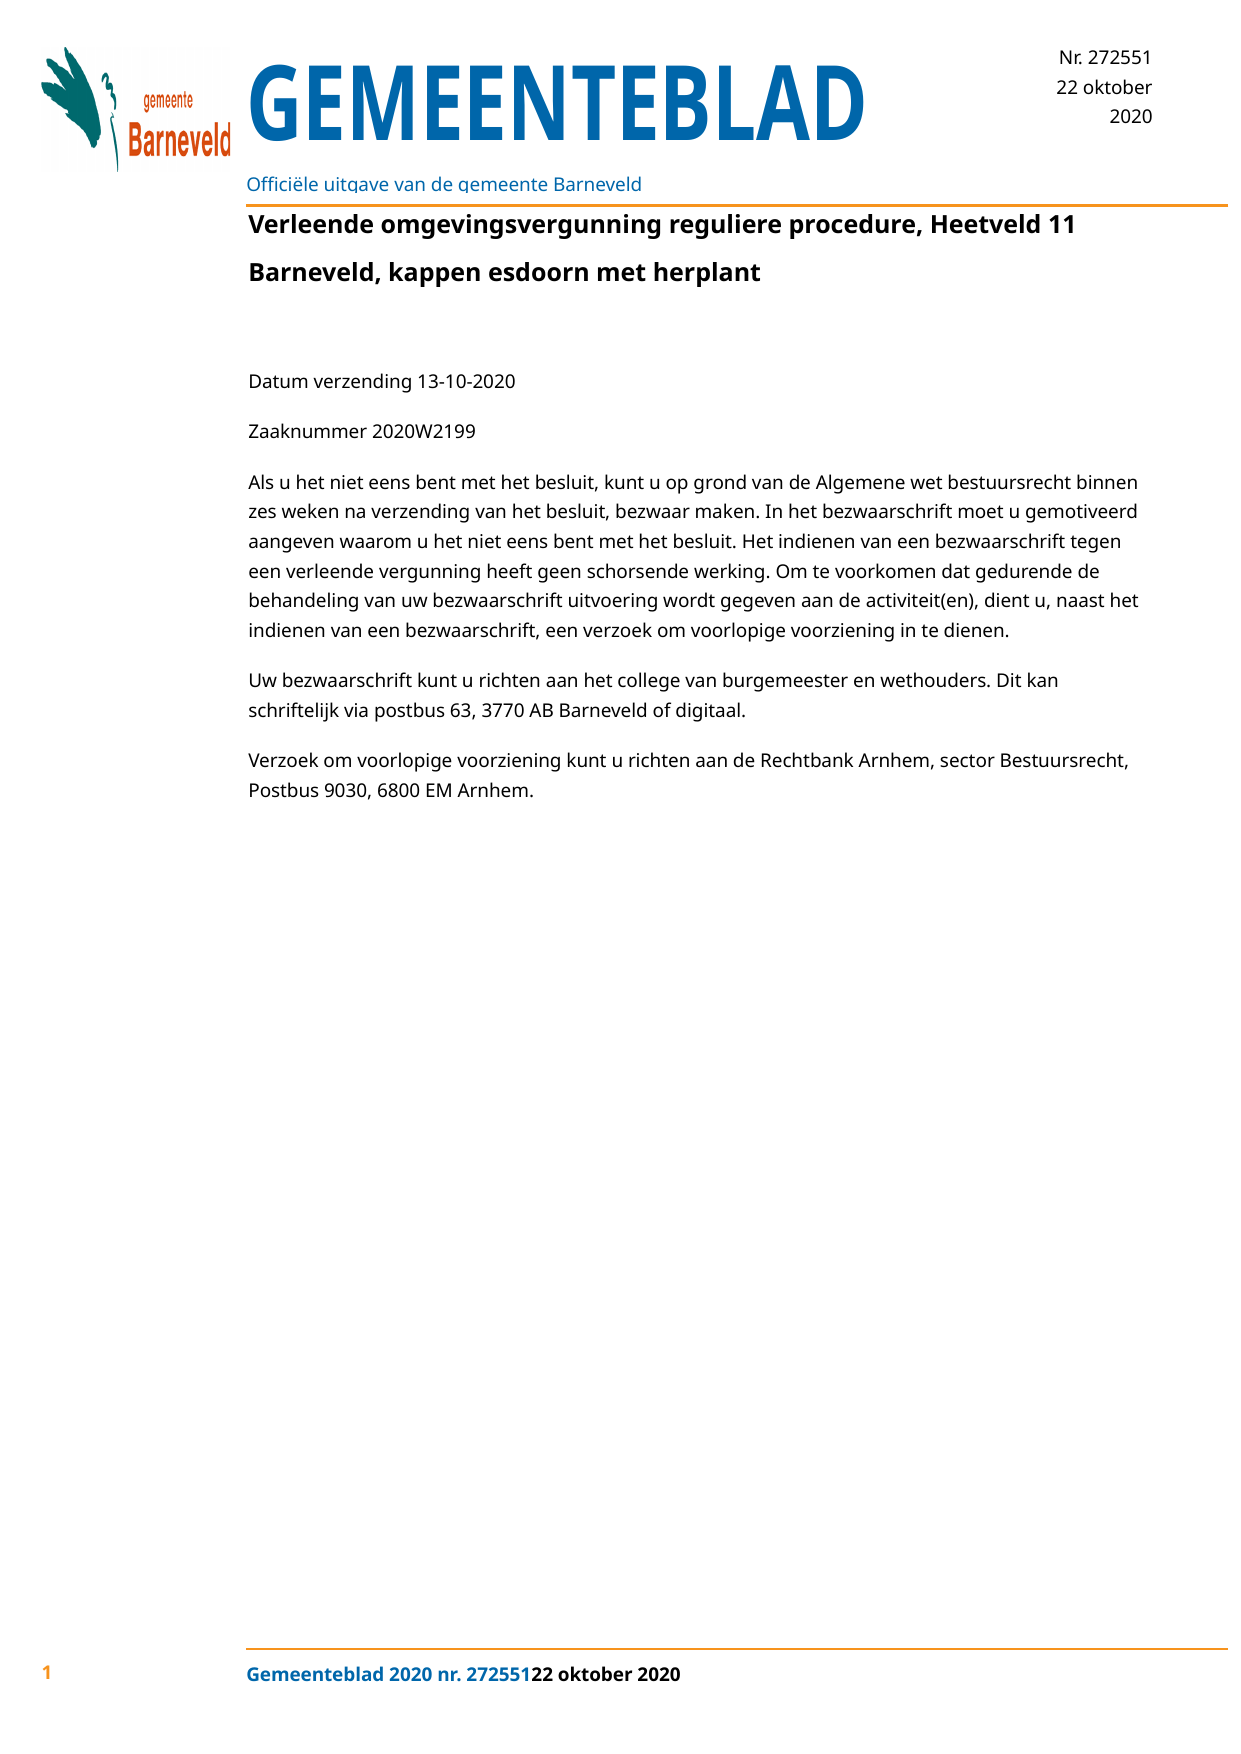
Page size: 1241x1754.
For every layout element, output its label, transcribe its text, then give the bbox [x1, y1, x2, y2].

text Verzoek om voorlopige voorziening kunt u richten aan de Rechtbank Arnhem, sector Bestuursrecht, Postbus 9030, 6800 EM Arnhem. [248, 747, 1152, 803]
text Verleende omgevingsvergunning reguliere procedure, Heetveld 11 Barneveld, kappen esdoorn met herplant [248, 207, 1152, 288]
text Datum verzending 13-10-2020 [248, 368, 1152, 394]
picture [41, 47, 231, 172]
text Zaaknummer 2020W2199 [248, 419, 1152, 444]
text Als u het niet eens bent met het besluit, kunt u op grond van de Algemene wet bestuursrecht binnen zes weken na verzending van het besluit, bezwaar maken. In het bezwaarschrift moet u gemotiveerd aangeven waarom u het niet eens bent met het besluit. Het indienen van een bezwaarschrift tegen een verleende vergunning heeft geen schorsende werking. Om te voorkomen dat gedurende de behandeling van uw bezwaarschrift uitvoering wordt gegeven aan de activiteit(en), dient u, naast het indienen van een bezwaarschrift, een verzoek om voorlopige voorziening in te dienen. [248, 469, 1152, 643]
text Uw bezwaarschrift kunt u richten aan het college van burgemeester en wethouders. Dit kan schriftelijk via postbus 63, 3770 AB Barneveld of digitaal. [248, 667, 1152, 723]
